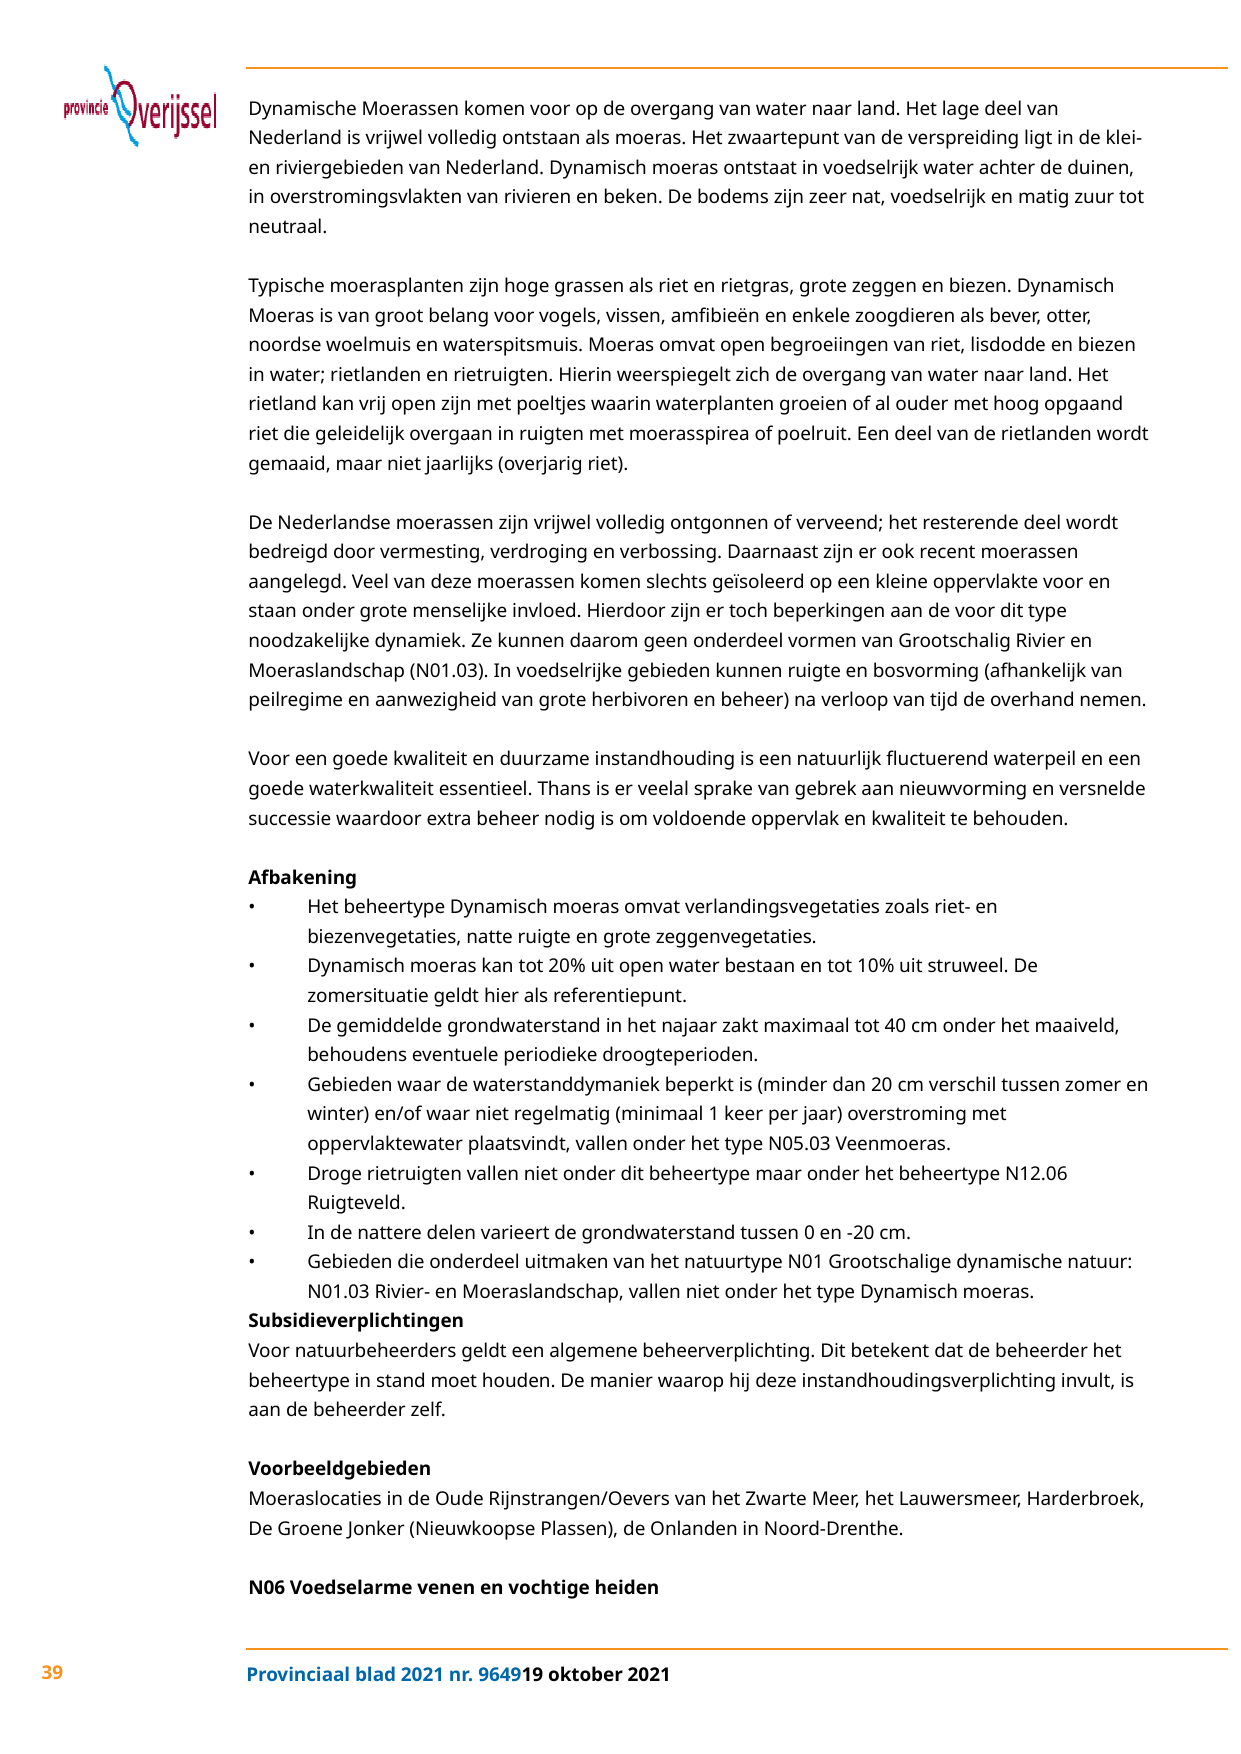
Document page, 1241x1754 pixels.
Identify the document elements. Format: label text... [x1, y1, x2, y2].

text Moeraslocaties in de Oude Rijnstrangen/Oevers van het Zwarte Meer, het Lauwersmeer, Harderbroek, De Groene Jonker (Nieuwkoopse Plassen), de Onlanden in Noord-Drenthe. [248, 1485, 1152, 1541]
list Gebieden die onderdeel uitmaken van het natuurtype N01 Grootschalige dynamische natuur: N01.03 Rivier- en Moeraslandschap, vallen niet onder het type Dynamisch moeras. [248, 1248, 1152, 1304]
text Voorbeeldgebieden [248, 1456, 1152, 1481]
text Voor een goede kwaliteit en duurzame instandhouding is een natuurlijk fluctuerend waterpeil en een goede waterkwaliteit essentieel. Thans is er veelal sprake van gebrek aan nieuwvorming en versnelde successie waardoor extra beheer nodig is om voldoende oppervlak en kwaliteit te behouden. [248, 746, 1152, 831]
list Dynamisch moeras kan tot 20% uit open water bestaan en tot 10% uit struweel. De zomersituatie geldt hier als referentiepunt. [248, 953, 1152, 1008]
text Voor natuurbeheerders geldt een algemene beheerverplichting. Dit betekent dat de beheerder het beheertype in stand moet houden. De manier waarop hij deze instandhoudingsverplichting invult, is aan de beheerder zelf. [248, 1337, 1152, 1422]
text De Nederlandse moerassen zijn vrijwel volledig ontgonnen of verveend; het resterende deel wordt bedreigd door vermesting, verdroging en verbossing. Daarnaast zijn er ook recent moerassen aangelegd. Veel van deze moerassen komen slechts geïsoleerd op een kleine oppervlakte voor en staan onder grote menselijke invloed. Hierdoor zijn er toch beperkingen aan de voor dit type noodzakelijke dynamiek. Ze kunnen daarom geen onderdeel vormen van Grootschalig Rivier en Moeraslandschap (N01.03). In voedselrijke gebieden kunnen ruigte en bosvorming (afhankelijk van peilregime en aanwezigheid van grote herbivoren en beheer) na verloop van tijd de overhand nemen. [248, 509, 1152, 712]
text Dynamische Moerassen komen voor op de overgang van water naar land. Het lage deel van Nederland is vrijwel volledig ontstaan als moeras. Het zwaartepunt van de verspreiding ligt in de klei- en riviergebieden van Nederland. Dynamisch moeras ontstaat in voedselrijk water achter de duinen, in overstromingsvlakten van rivieren en beken. De bodems zijn zeer nat, voedselrijk en matig zuur tot neutraal. [248, 95, 1152, 239]
text Afbakening [248, 864, 1152, 890]
text N06 Voedselarme venen en vochtige heiden [248, 1574, 1152, 1600]
list Gebieden waar de waterstanddymaniek beperkt is (minder dan 20 cm verschil tussen zomer en winter) en/of waar niet regelmatig (minimaal 1 keer per jaar) overstroming met oppervlaktewater plaatsvindt, vallen onder het type N05.03 Veenmoeras. [248, 1071, 1152, 1156]
list Droge rietruigten vallen niet onder dit beheertype maar onder het beheertype N12.06 Ruigteveld. [248, 1160, 1152, 1215]
text Typische moerasplanten zijn hoge grassen als riet en rietgras, grote zeggen en biezen. Dynamisch Moeras is van groot belang voor vogels, vissen, amfibieën en enkele zoogdieren als bever, otter, noordse woelmuis en waterspitsmuis. Moeras omvat open begroeiingen van riet, lisdodde en biezen in water; rietlanden en rietruigten. Hierin weerspiegelt zich de overgang van water naar land. Het rietland kan vrij open zijn met poeltjes waarin waterplanten groeien of al ouder met hoog opgaand riet die geleidelijk overgaan in ruigten met moerasspirea of poelruit. Een deel van de rietlanden wordt gemaaid, maar niet jaarlijks (overjarig riet). [248, 272, 1152, 476]
list De gemiddelde grondwaterstand in het najaar zakt maximaal tot 40 cm onder het maaiveld, behoudens eventuele periodieke droogteperioden. [248, 1012, 1152, 1067]
picture [41, 47, 231, 172]
list In de nattere delen varieert de grondwaterstand tussen 0 en -20 cm. [248, 1219, 1152, 1245]
text Subsidieverplichtingen [248, 1308, 1152, 1333]
list Het beheertype Dynamisch moeras omvat verlandingsvegetaties zoals riet- en biezenvegetaties, natte ruigte en grote zeggenvegetaties. [248, 893, 1152, 949]
